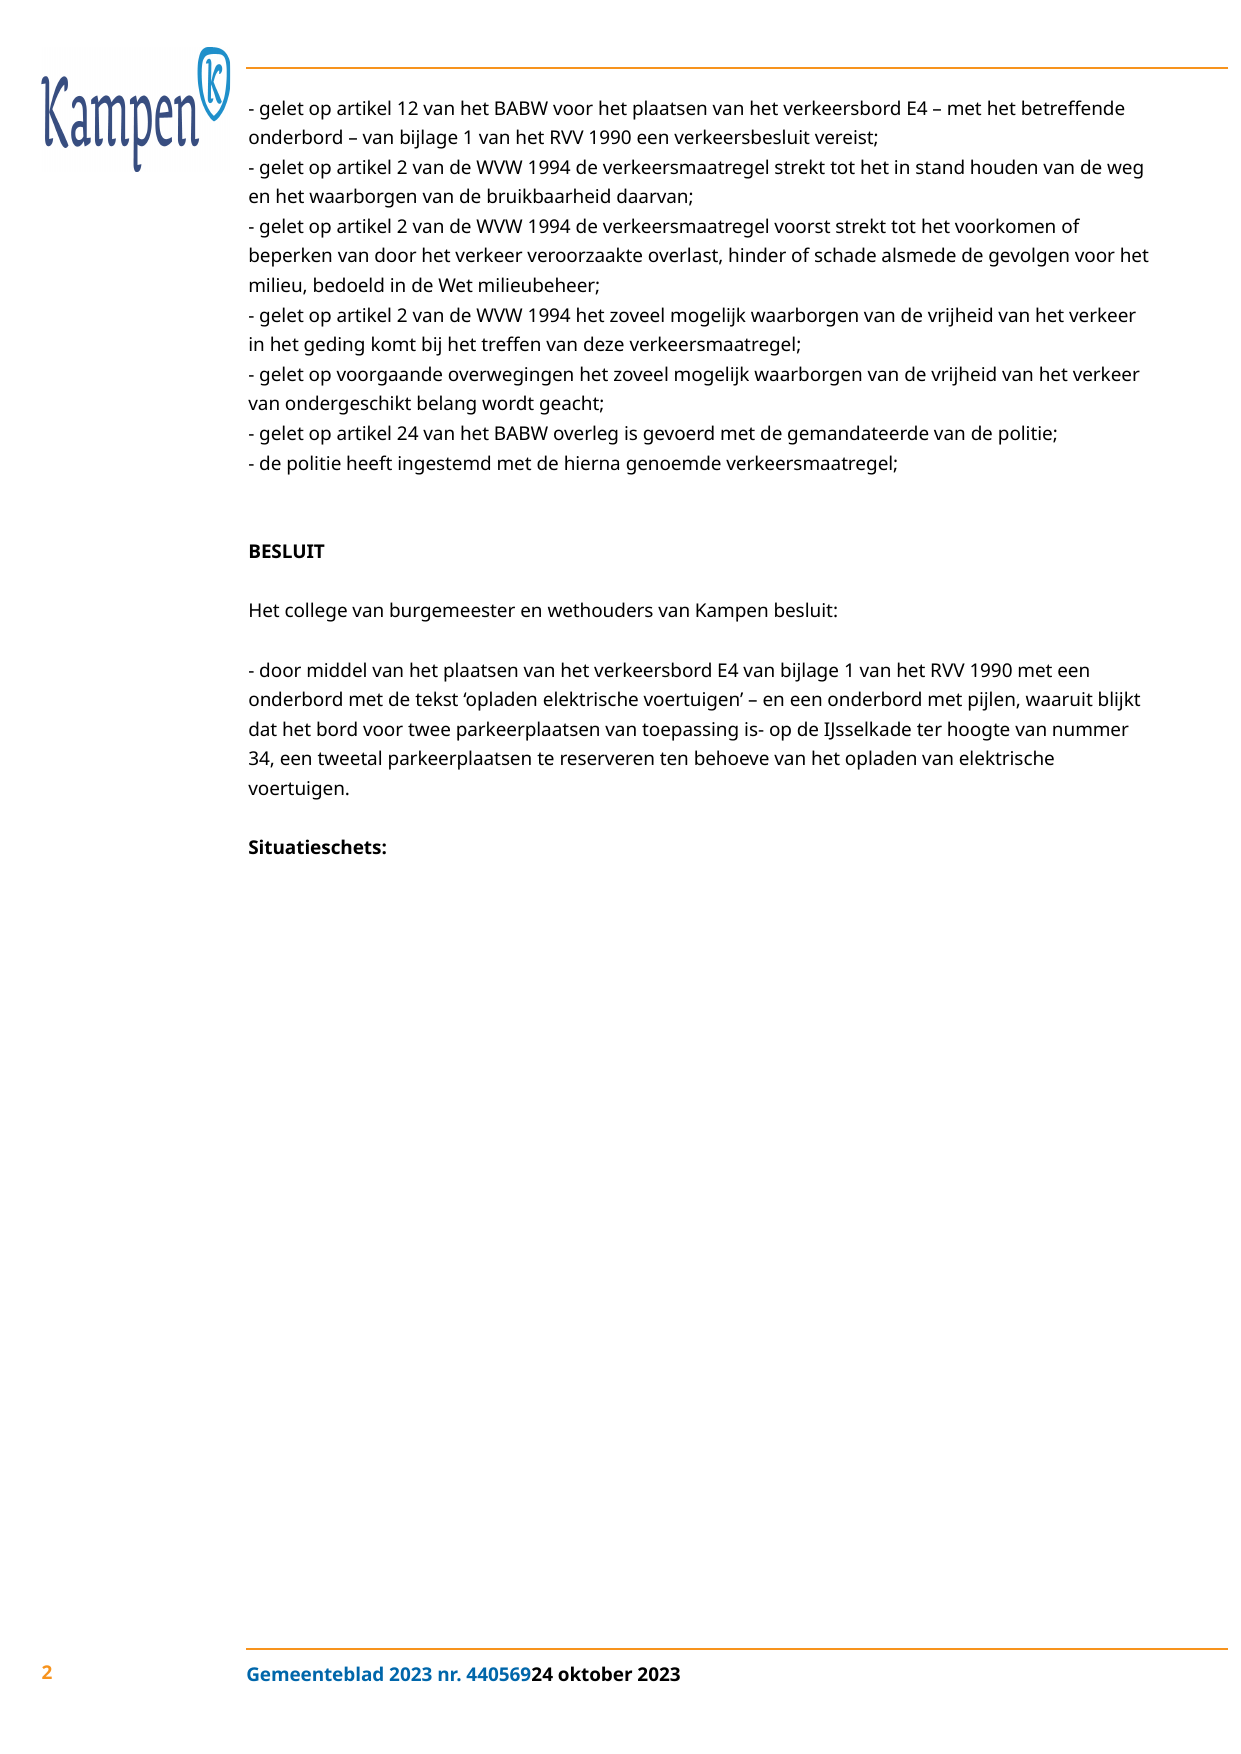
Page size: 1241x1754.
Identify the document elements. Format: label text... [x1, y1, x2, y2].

text - de politie heeft ingestemd met de hierna genoemde verkeersmaatregel; [248, 450, 1152, 476]
text - gelet op artikel 2 van de WVW 1994 de verkeersmaatregel strekt tot het in stand houden van de weg en het waarborgen van de bruikbaarheid daarvan; [248, 154, 1152, 209]
text Het college van burgemeester en wethouders van Kampen besluit: [248, 598, 1152, 623]
text - gelet op artikel 2 van de WVW 1994 de verkeersmaatregel voorst strekt tot het voorkomen of beperken van door het verkeer veroorzaakte overlast, hinder of schade alsmede de gevolgen voor het milieu, bedoeld in de Wet milieubeheer; [248, 213, 1152, 298]
text Situatieschets: [248, 834, 1152, 860]
text - gelet op artikel 24 van het BABW overleg is gevoerd met de gemandateerde van de politie; [248, 420, 1152, 446]
text - door middel van het plaatsen van het verkeersbord E4 van bijlage 1 van het RVV 1990 met een onderbord met de tekst ‘opladen elektrische voertuigen’ – en een onderbord met pijlen, waaruit blijkt dat het bord voor twee parkeerplaatsen van toepassing is- op de IJsselkade ter hoogte van nummer 34, een tweetal parkeerplaatsen te reserveren ten behoeve van het opladen van elektrische voertuigen. [248, 657, 1152, 801]
text - gelet op artikel 2 van de WVW 1994 het zoveel mogelijk waarborgen van de vrijheid van het verkeer in het geding komt bij het treffen van deze verkeersmaatregel; [248, 302, 1152, 357]
text - gelet op artikel 12 van het BABW voor het plaatsen van het verkeersbord E4 – met het betreffende onderbord – van bijlage 1 van het RVV 1990 een verkeersbesluit vereist; [248, 95, 1152, 150]
text - gelet op voorgaande overwegingen het zoveel mogelijk waarborgen van de vrijheid van het verkeer van ondergeschikt belang wordt geacht; [248, 361, 1152, 416]
text BESLUIT [248, 538, 1152, 564]
picture [41, 47, 231, 172]
